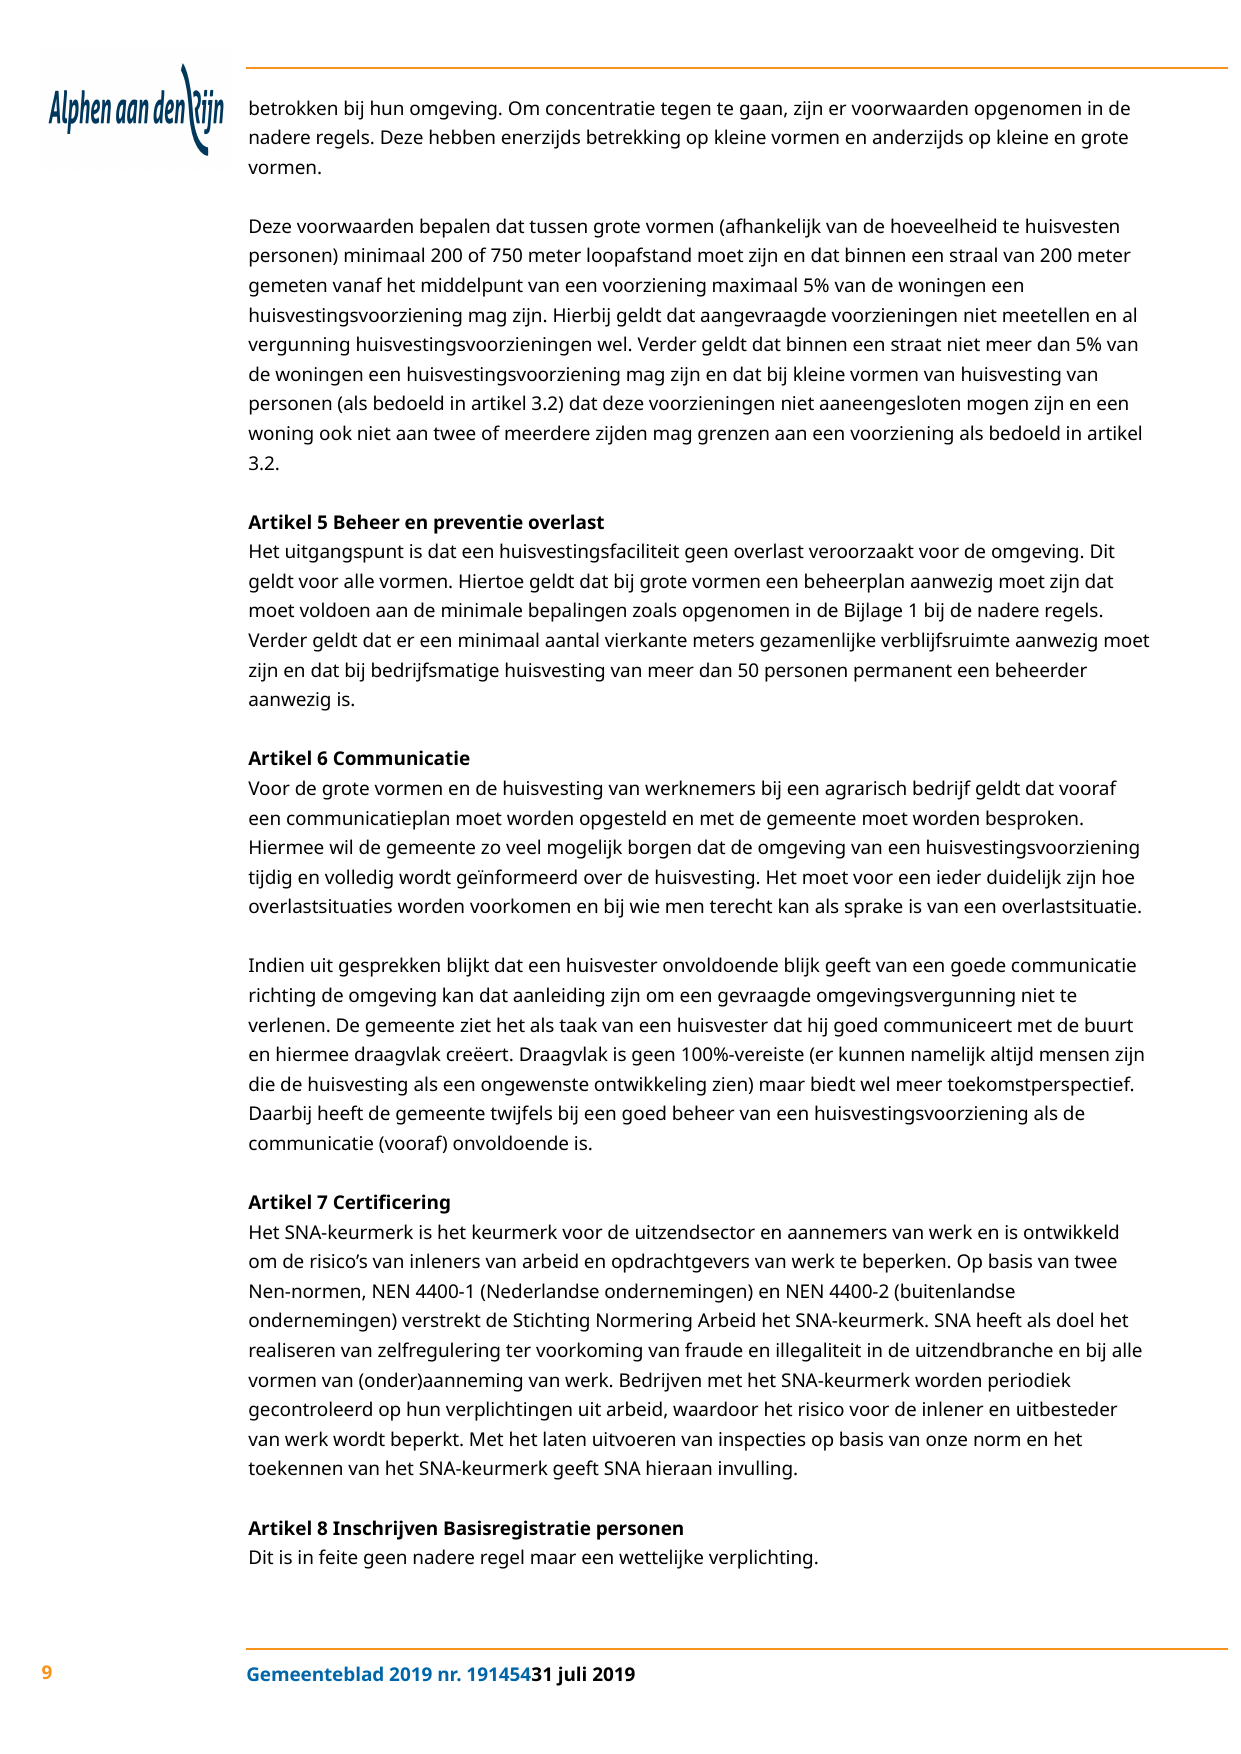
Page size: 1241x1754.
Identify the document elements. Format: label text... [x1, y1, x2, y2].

text Artikel 7 Certificering [248, 1189, 1152, 1215]
text betrokken bij hun omgeving. Om concentratie tegen te gaan, zijn er voorwaarden opgenomen in de nadere regels. Deze hebben enerzijds betrekking op kleine vormen en anderzijds op kleine en grote vormen. [248, 95, 1152, 180]
text Het uitgangspunt is dat een huisvestingsfaciliteit geen overlast veroorzaakt voor de omgeving. Dit geldt voor alle vormen. Hiertoe geldt dat bij grote vormen een beheerplan aanwezig moet zijn dat moet voldoen aan de minimale bepalingen zoals opgenomen in de Bijlage 1 bij de nadere regels. Verder geldt dat er een minimaal aantal vierkante meters gezamenlijke verblijfsruimte aanwezig moet zijn en dat bij bedrijfsmatige huisvesting van meer dan 50 personen permanent een beheerder aanwezig is. [248, 538, 1152, 712]
text Artikel 5 Beheer en preventie overlast [248, 509, 1152, 535]
text Dit is in feite geen nadere regel maar een wettelijke verplichting. [248, 1544, 1152, 1570]
text Artikel 8 Inschrijven Basisregistratie personen [248, 1515, 1152, 1541]
text Het SNA-keurmerk is het keurmerk voor de uitzendsector en aannemers van werk en is ontwikkeld om de risico’s van inleners van arbeid en opdrachtgevers van werk te beperken. Op basis van twee Nen-normen, NEN 4400-1 (Nederlandse ondernemingen) en NEN 4400-2 (buitenlandse ondernemingen) verstrekt de Stichting Normering Arbeid het SNA-keurmerk. SNA heeft als doel het realiseren van zelfregulering ter voorkoming van fraude en illegaliteit in de uitzendbranche en bij alle vormen van (onder)aanneming van werk. Bedrijven met het SNA-keurmerk worden periodiek gecontroleerd op hun verplichtingen uit arbeid, waardoor het risico voor de inlener en uitbesteder van werk wordt beperkt. Met het laten uitvoeren van inspecties op basis van onze norm en het toekennen van het SNA-keurmerk geeft SNA hieraan invulling. [248, 1219, 1152, 1481]
text Voor de grote vormen en de huisvesting van werknemers bij een agrarisch bedrijf geldt dat vooraf een communicatieplan moet worden opgesteld en met de gemeente moet worden besproken. Hiermee wil de gemeente zo veel mogelijk borgen dat de omgeving van een huisvestingsvoorziening tijdig en volledig wordt geïnformeerd over de huisvesting. Het moet voor een ieder duidelijk zijn hoe overlastsituaties worden voorkomen en bij wie men terecht kan als sprake is van een overlastsituatie. [248, 775, 1152, 919]
text Artikel 6 Communicatie [248, 746, 1152, 771]
text Deze voorwaarden bepalen dat tussen grote vormen (afhankelijk van de hoeveelheid te huisvesten personen) minimaal 200 of 750 meter loopafstand moet zijn en dat binnen een straal van 200 meter gemeten vanaf het middelpunt van een voorziening maximaal 5% van de woningen een huisvestingsvoorziening mag zijn. Hierbij geldt dat aangevraagde voorzieningen niet meetellen en al vergunning huisvestingsvoorzieningen wel. Verder geldt dat binnen een straat niet meer dan 5% van de woningen een huisvestingsvoorziening mag zijn en dat bij kleine vormen van huisvesting van personen (als bedoeld in artikel 3.2) dat deze voorzieningen niet aaneengesloten mogen zijn en een woning ook niet aan twee of meerdere zijden mag grenzen aan een voorziening als bedoeld in artikel 3.2. [248, 213, 1152, 476]
picture [41, 47, 231, 172]
text Indien uit gesprekken blijkt dat een huisvester onvoldoende blijk geeft van een goede communicatie richting de omgeving kan dat aanleiding zijn om een gevraagde omgevingsvergunning niet te verlenen. De gemeente ziet het als taak van een huisvester dat hij goed communiceert met de buurt en hiermee draagvlak creëert. Draagvlak is geen 100%-vereiste (er kunnen namelijk altijd mensen zijn die de huisvesting als een ongewenste ontwikkeling zien) maar biedt wel meer toekomstperspectief. Daarbij heeft de gemeente twijfels bij een goed beheer van een huisvestingsvoorziening als de communicatie (vooraf) onvoldoende is. [248, 953, 1152, 1156]
